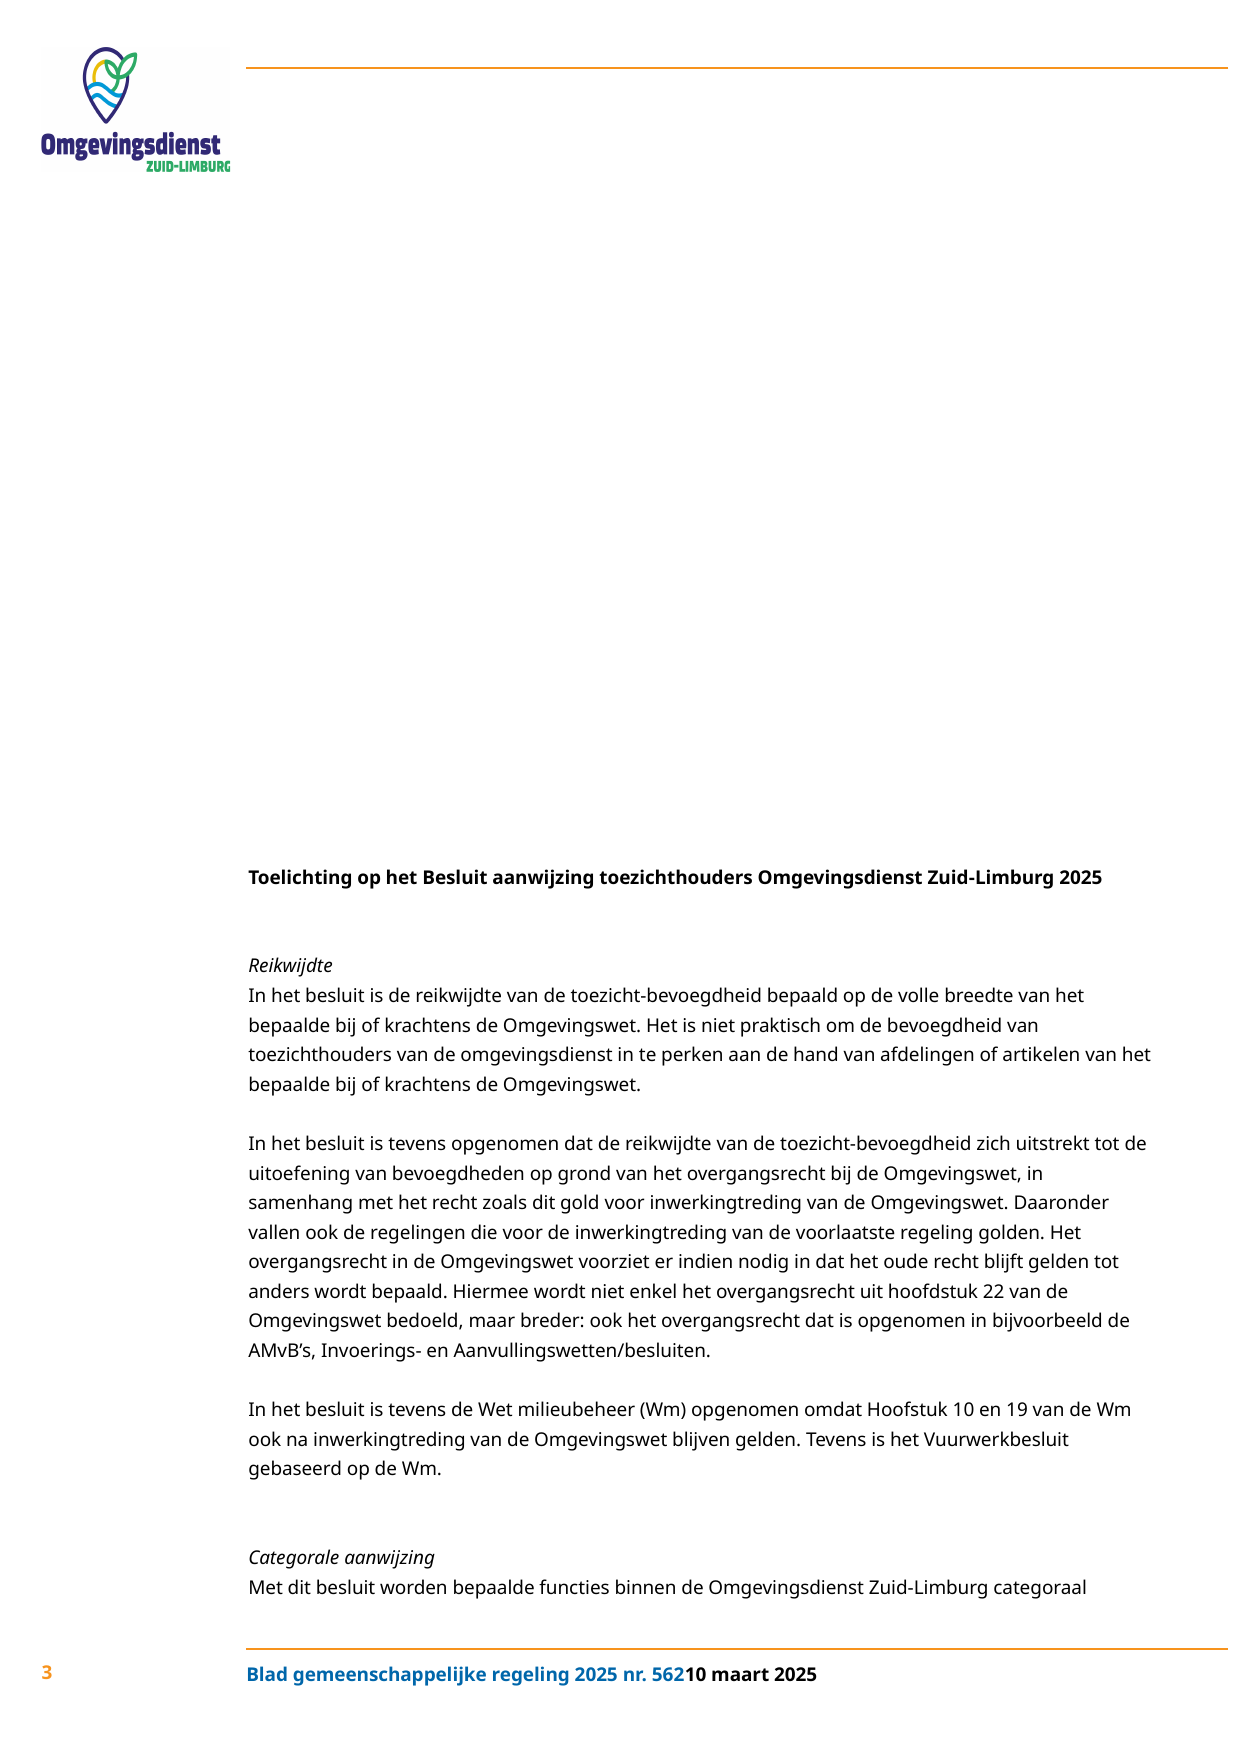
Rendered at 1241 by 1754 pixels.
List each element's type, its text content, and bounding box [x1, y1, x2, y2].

text Met dit besluit worden bepaalde functies binnen de Omgevingsdienst Zuid-Limburg categoraal [248, 1574, 1152, 1600]
text Toelichting op het Besluit aanwijzing toezichthouders Omgevingsdienst Zuid‑Limburg 2025 [248, 864, 1152, 890]
text In het besluit is tevens de Wet milieubeheer (Wm) opgenomen omdat Hoofstuk 10 en 19 van de Wm ook na inwerkingtreding van de Omgevingswet blijven gelden. Tevens is het Vuurwerkbesluit gebaseerd op de Wm. [248, 1396, 1152, 1481]
text In het besluit is tevens opgenomen dat de reikwijdte van de toezicht-bevoegdheid zich uitstrekt tot de uitoefening van bevoegdheden op grond van het overgangsrecht bij de Omgevingswet, in samenhang met het recht zoals dit gold voor inwerkingtreding van de Omgevingswet. Daaronder vallen ook de regelingen die voor de inwerkingtreding van de voorlaatste regeling golden. Het overgangsrecht in de Omgevingswet voorziet er indien nodig in dat het oude recht blijft gelden tot anders wordt bepaald. Hiermee wordt niet enkel het overgangsrecht uit hoofdstuk 22 van de Omgevingswet bedoeld, maar breder: ook het overgangsrecht dat is opgenomen in bijvoorbeeld de AMvB’s, Invoerings- en Aanvullingswetten/besluiten. [248, 1130, 1152, 1363]
text Categorale aanwijzing [248, 1544, 1152, 1570]
text In het besluit is de reikwijdte van de toezicht-bevoegdheid bepaald op de volle breedte van het bepaalde bij of krachtens de Omgevingswet. Het is niet praktisch om de bevoegdheid van toezichthouders van de omgevingsdienst in te perken aan de hand van afdelingen of artikelen van het bepaalde bij of krachtens de Omgevingswet. [248, 982, 1152, 1097]
text Reikwijdte [248, 953, 1152, 978]
picture [41, 47, 231, 172]
